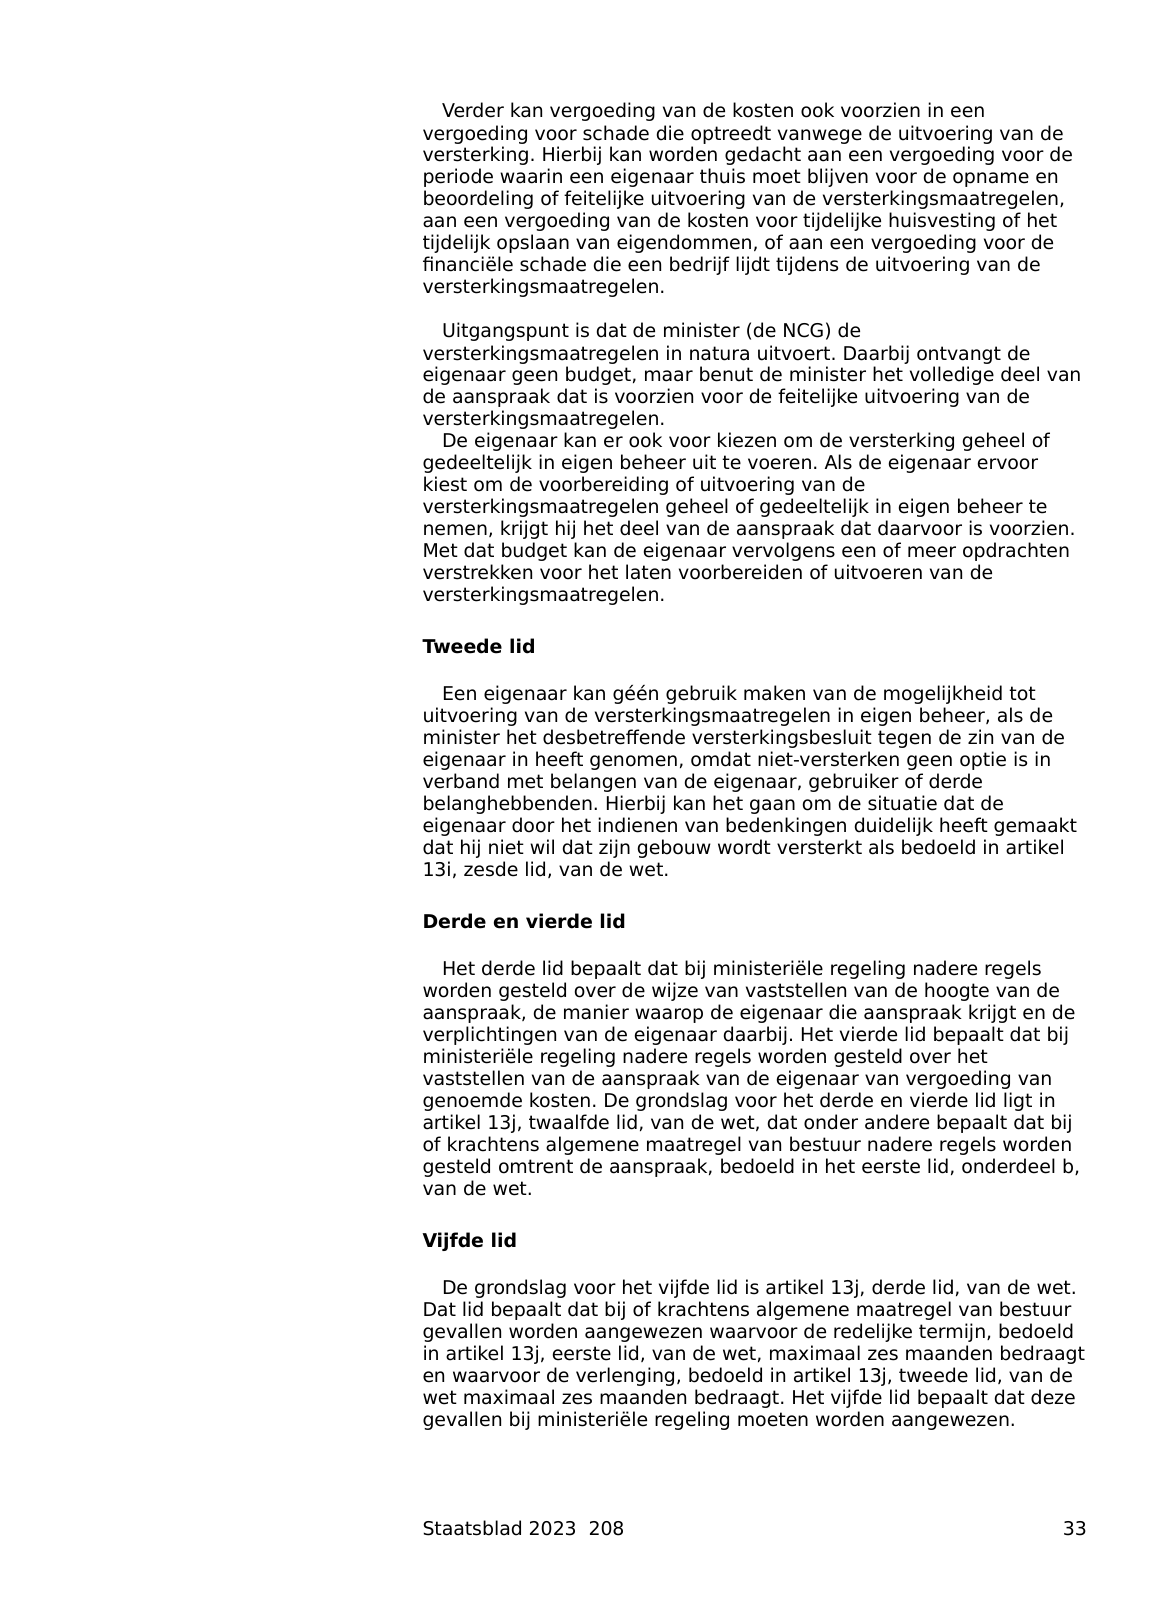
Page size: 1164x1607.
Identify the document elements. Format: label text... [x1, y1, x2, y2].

subtitle Vijfde lid [422, 1230, 1087, 1252]
text Het derde lid bepaalt dat bij ministeriële regeling nadere regels worden gesteld over de wijze van vaststellen van de hoogte van de aanspraak, de manier waarop de eigenaar die aanspraak krijgt en de verplichtingen van de eigenaar daarbij. Het vierde lid bepaalt dat bij ministeriële regeling nadere regels worden gesteld over het vaststellen van de aanspraak van de eigenaar van vergoeding van genoemde kosten. De grondslag voor het derde en vierde lid ligt in artikel 13j, twaalfde lid, van de wet, dat onder andere bepaalt dat bij of krachtens algemene maatregel van bestuur nadere regels worden gesteld omtrent de aanspraak, bedoeld in het eerste lid, onderdeel b, van de wet. [422, 958, 1087, 1200]
text De grondslag voor het vijfde lid is artikel 13j, derde lid, van de wet. Dat lid bepaalt dat bij of krachtens algemene maatregel van bestuur gevallen worden aangewezen waarvoor de redelijke termijn, bedoeld in artikel 13j, eerste lid, van de wet, maximaal zes maanden bedraagt en waarvoor de verlenging, bedoeld in artikel 13j, tweede lid, van de wet maximaal zes maanden bedraagt. Het vijfde lid bepaalt dat deze gevallen bij ministeriële regeling moeten worden aangewezen. [422, 1277, 1087, 1431]
subtitle Tweede lid [422, 636, 1087, 658]
subtitle Derde en vierde lid [422, 911, 1087, 933]
text Een eigenaar kan géén gebruik maken van de mogelijkheid tot uitvoering van de versterkingsmaatregelen in eigen beheer, als de minister het desbetreffende versterkingsbesluit tegen de zin van de eigenaar in heeft genomen, omdat niet-versterken geen optie is in verband met belangen van de eigenaar, gebruiker of derde belanghebbenden. Hierbij kan het gaan om de situatie dat de eigenaar door het indienen van bedenkingen duidelijk heeft gemaakt dat hij niet wil dat zijn gebouw wordt versterkt als bedoeld in artikel 13i, zesde lid, van de wet. [422, 683, 1087, 881]
text Uitgangspunt is dat de minister (de NCG) de versterkingsmaatregelen in natura uitvoert. Daarbij ontvangt de eigenaar geen budget, maar benut de minister het volledige deel van de aanspraak dat is voorzien voor de feitelijke uitvoering van de versterkingsmaatregelen. [422, 320, 1087, 430]
text De eigenaar kan er ook voor kiezen om de versterking geheel of gedeeltelijk in eigen beheer uit te voeren. Als de eigenaar ervoor kiest om de voorbereiding of uitvoering van de versterkingsmaatregelen geheel of gedeeltelijk in eigen beheer te nemen, krijgt hij het deel van de aanspraak dat daarvoor is voorzien. Met dat budget kan de eigenaar vervolgens een of meer opdrachten verstrekken voor het laten voorbereiden of uitvoeren van de versterkingsmaatregelen. [422, 430, 1087, 606]
text Verder kan vergoeding van de kosten ook voorzien in een vergoeding voor schade die optreedt vanwege de uitvoering van de versterking. Hierbij kan worden gedacht aan een vergoeding voor de periode waarin een eigenaar thuis moet blijven voor de opname en beoordeling of feitelijke uitvoering van de versterkingsmaatregelen, aan een vergoeding van de kosten voor tijdelijke huisvesting of het tijdelijk opslaan van eigendommen, of aan een vergoeding voor de financiële schade die een bedrijf lijdt tijdens de uitvoering van de versterkingsmaatregelen. [422, 100, 1087, 298]
